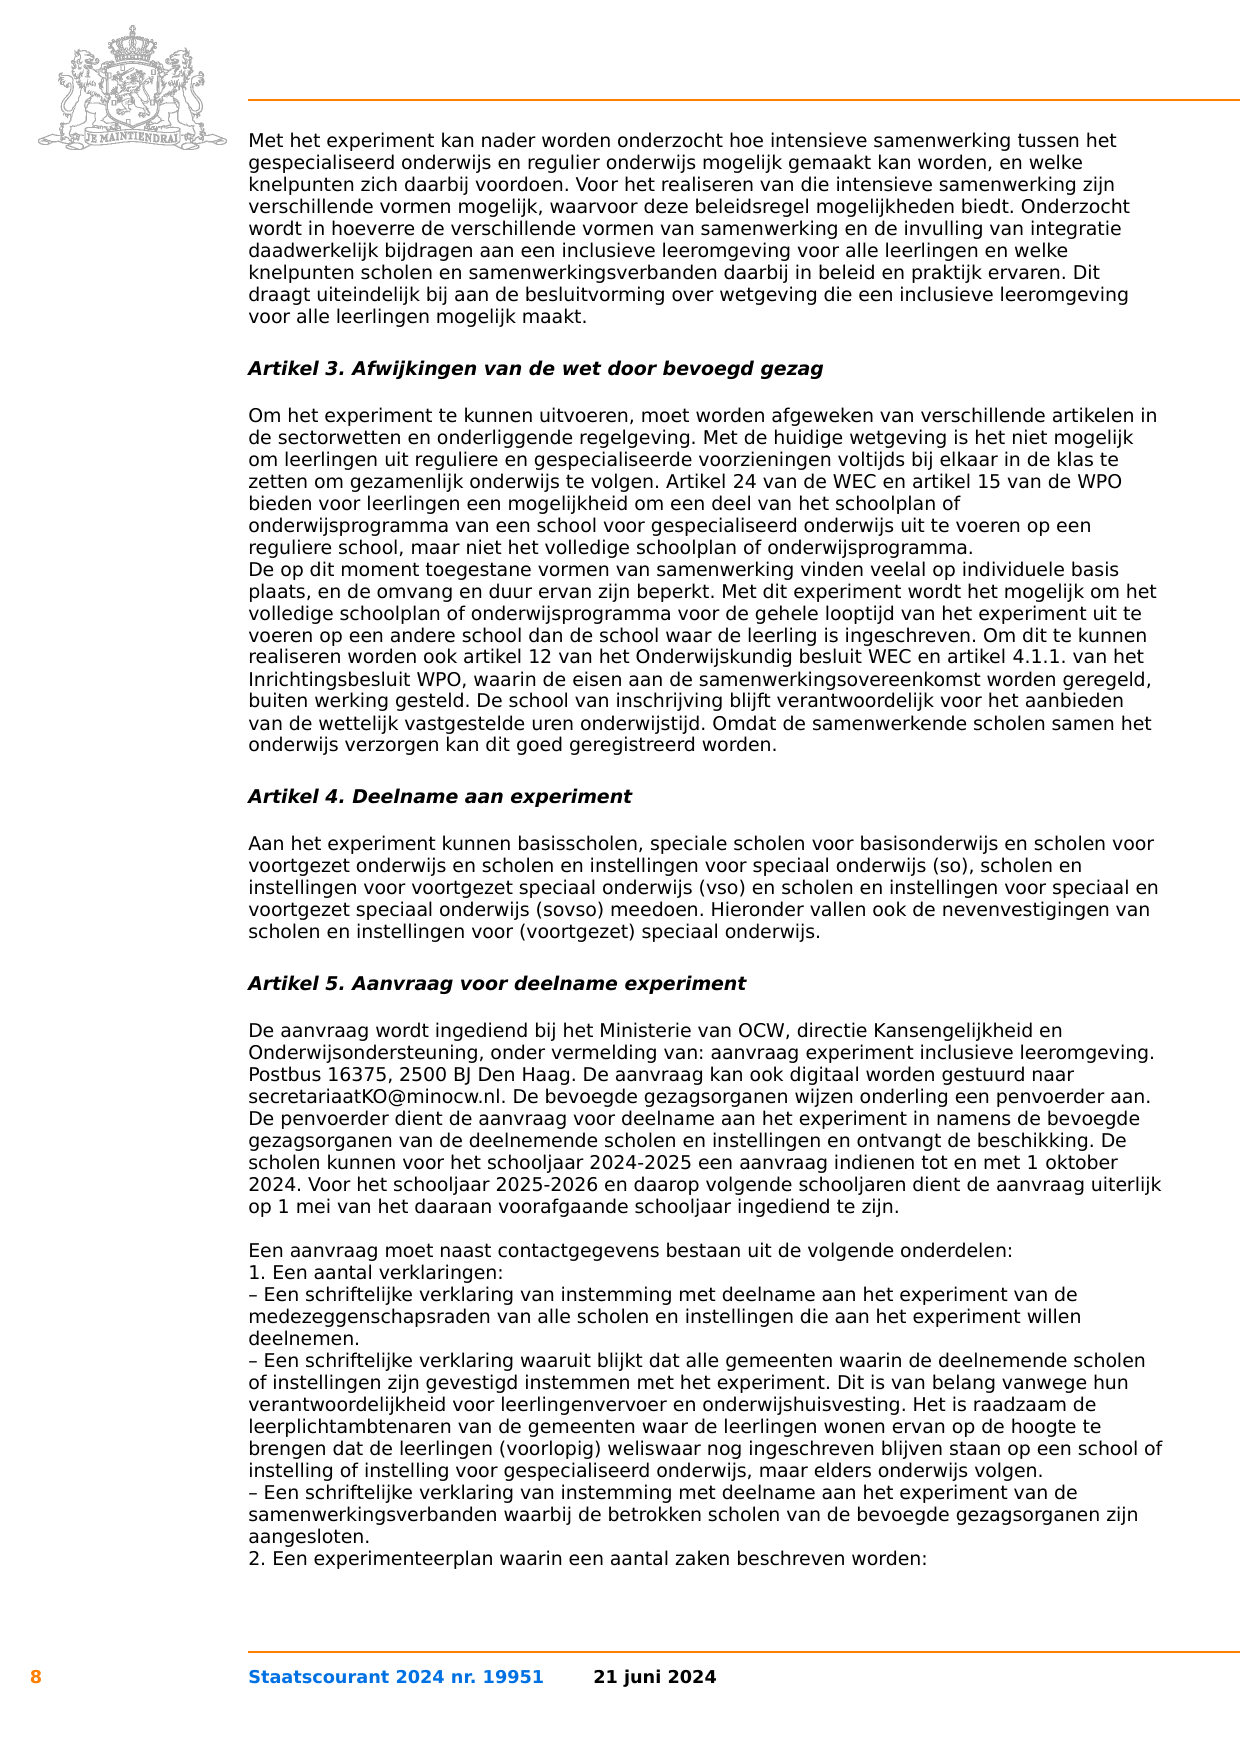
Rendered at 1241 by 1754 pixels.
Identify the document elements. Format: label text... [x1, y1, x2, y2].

text Aan het experiment kunnen basisscholen, speciale scholen voor basisonderwijs en scholen voor voortgezet onderwijs en scholen en instellingen voor speciaal onderwijs (so), scholen en instellingen voor voortgezet speciaal onderwijs (vso) en scholen en instellingen voor speciaal en voortgezet speciaal onderwijs (sovso) meedoen. Hieronder vallen ook de nevenvestigingen van scholen en instellingen voor (voortgezet) speciaal onderwijs. [248, 833, 1163, 943]
text – Een schriftelijke verklaring van instemming met deelname aan het experiment van de medezeggenschapsraden van alle scholen en instellingen die aan het experiment willen deelnemen. [248, 1284, 1163, 1350]
text 2. Een experimenteerplan waarin een aantal zaken beschreven worden: [248, 1548, 1163, 1569]
text De aanvraag wordt ingediend bij het Ministerie van OCW, directie Kansengelijkheid en Onderwijsondersteuning, onder vermelding van: aanvraag experiment inclusieve leeromgeving. Postbus 16375, 2500 BJ Den Haag. De aanvraag kan ook digitaal worden gestuurd naar secretariaatKO@minocw.nl. De bevoegde gezagsorganen wijzen onderling een penvoerder aan. De penvoerder dient de aanvraag voor deelname aan het experiment in namens de bevoegde gezagsorganen van de deelnemende scholen en instellingen en ontvangt de beschikking. De scholen kunnen voor het schooljaar 2024-2025 een aanvraag indienen tot en met 1 oktober 2024. Voor het schooljaar 2025-2026 en daarop volgende schooljaren dient de aanvraag uiterlijk op 1 mei van het daaraan voorafgaande schooljaar ingediend te zijn. [248, 1020, 1163, 1218]
subtitle Artikel 5. Aanvraag voor deelname experiment [248, 973, 1163, 995]
subtitle Artikel 4. Deelname aan experiment [248, 786, 1163, 808]
text Met het experiment kan nader worden onderzocht hoe intensieve samenwerking tussen het gespecialiseerd onderwijs en regulier onderwijs mogelijk gemaakt kan worden, en welke knelpunten zich daarbij voordoen. Voor het realiseren van die intensieve samenwerking zijn verschillende vormen mogelijk, waarvoor deze beleidsregel mogelijkheden biedt. Onderzocht wordt in hoeverre de verschillende vormen van samenwerking en de invulling van integratie daadwerkelijk bijdragen aan een inclusieve leeromgeving voor alle leerlingen en welke knelpunten scholen en samenwerkingsverbanden daarbij in beleid en praktijk ervaren. Dit draagt uiteindelijk bij aan de besluitvorming over wetgeving die een inclusieve leeromgeving voor alle leerlingen mogelijk maakt. [248, 130, 1163, 328]
picture [38, 25, 227, 150]
text 1. Een aantal verklaringen: [248, 1262, 1163, 1284]
text Om het experiment te kunnen uitvoeren, moet worden afgeweken van verschillende artikelen in de sectorwetten en onderliggende regelgeving. Met de huidige wetgeving is het niet mogelijk om leerlingen uit reguliere en gespecialiseerde voorzieningen voltijds bij elkaar in de klas te zetten om gezamenlijk onderwijs te volgen. Artikel 24 van de WEC en artikel 15 van de WPO bieden voor leerlingen een mogelijkheid om een deel van het schoolplan of onderwijsprogramma van een school voor gespecialiseerd onderwijs uit te voeren op een reguliere school, maar niet het volledige schoolplan of onderwijsprogramma. [248, 405, 1163, 558]
text Een aanvraag moet naast contactgegevens bestaan uit de volgende onderdelen: [248, 1240, 1163, 1262]
text De op dit moment toegestane vormen van samenwerking vinden veelal op individuele basis plaats, en de omvang en duur ervan zijn beperkt. Met dit experiment wordt het mogelijk om het volledige schoolplan of onderwijsprogramma voor de gehele looptijd van het experiment uit te voeren op een andere school dan de school waar de leerling is ingeschreven. Om dit te kunnen realiseren worden ook artikel 12 van het Onderwijskundig besluit WEC en artikel 4.1.1. van het Inrichtingsbesluit WPO, waarin de eisen aan de samenwerkingsovereenkomst worden geregeld, buiten werking gesteld. De school van inschrijving blijft verantwoordelijk voor het aanbieden van de wettelijk vastgestelde uren onderwijstijd. Omdat de samenwerkende scholen samen het onderwijs verzorgen kan dit goed geregistreerd worden. [248, 558, 1163, 756]
text – Een schriftelijke verklaring waaruit blijkt dat alle gemeenten waarin de deelnemende scholen of instellingen zijn gevestigd instemmen met het experiment. Dit is van belang vanwege hun verantwoordelijkheid voor leerlingenvervoer en onderwijshuisvesting. Het is raadzaam de leerplichtambtenaren van de gemeenten waar de leerlingen wonen ervan op de hoogte te brengen dat de leerlingen (voorlopig) weliswaar nog ingeschreven blijven staan op een school of instelling of instelling voor gespecialiseerd onderwijs, maar elders onderwijs volgen. [248, 1350, 1163, 1482]
text – Een schriftelijke verklaring van instemming met deelname aan het experiment van de samenwerkingsverbanden waarbij de betrokken scholen van de bevoegde gezagsorganen zijn aangesloten. [248, 1482, 1163, 1548]
subtitle Artikel 3. Afwijkingen van de wet door bevoegd gezag [248, 358, 1163, 380]
